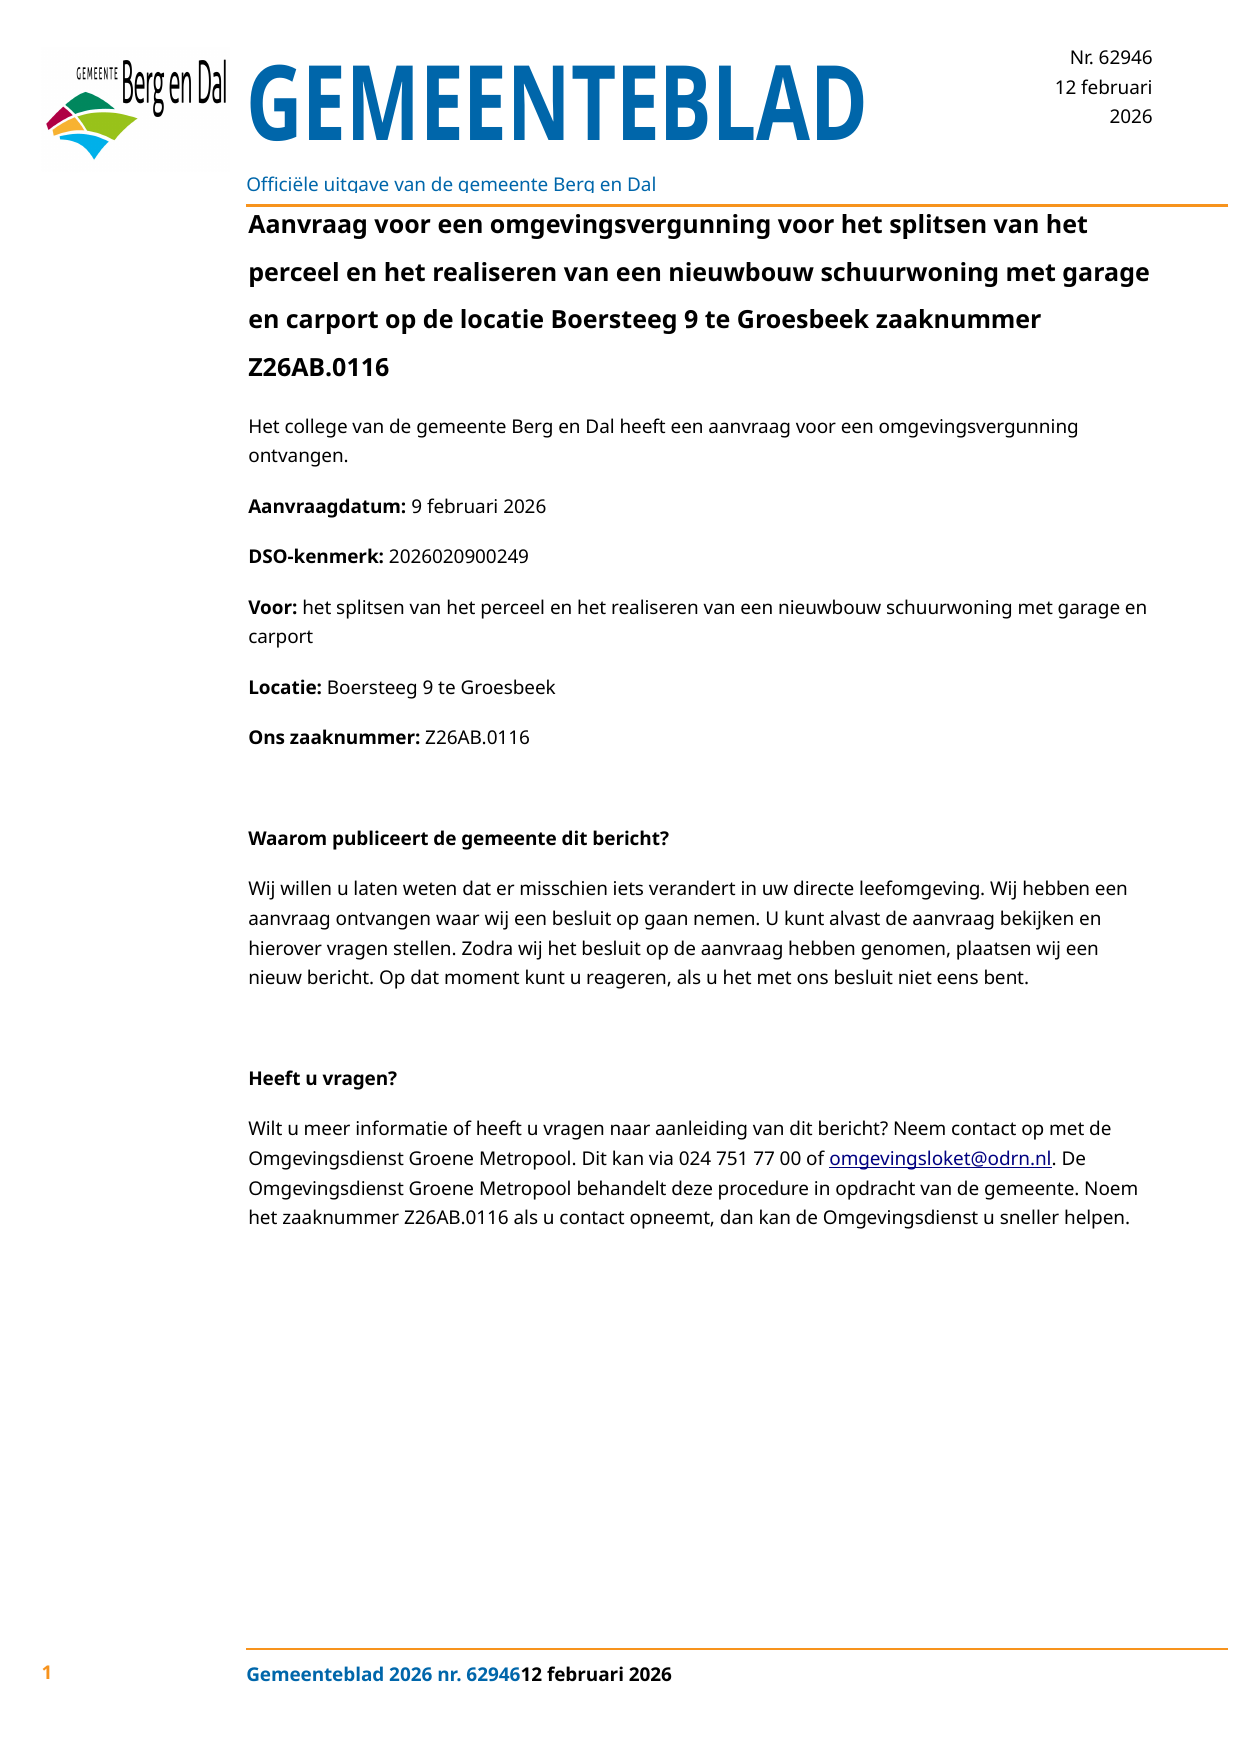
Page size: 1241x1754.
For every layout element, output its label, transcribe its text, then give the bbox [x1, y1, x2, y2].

text Het college van de gemeente Berg en Dal heeft een aanvraag voor een omgevingsvergunning ontvangen. [248, 413, 1152, 468]
text Aanvraagdatum: 9 februari 2026 [248, 493, 1152, 519]
text Aanvraag voor een omgevingsvergunning voor het splitsen van het perceel en het realiseren van een nieuwbouw schuurwoning met garage en carport op de locatie Boersteeg 9 te Groesbeek zaaknummer Z26AB.0116 [248, 207, 1152, 384]
picture [41, 47, 231, 172]
text DSO-kenmerk: 2026020900249 [248, 543, 1152, 569]
text Locatie: Boersteeg 9 te Groesbeek [248, 674, 1152, 700]
text Heeft u vragen? [248, 1065, 1152, 1091]
text Waarom publiceert de gemeente dit bericht? [248, 825, 1152, 851]
text Wij willen u laten weten dat er misschien iets verandert in uw directe leefomgeving. Wij hebben een aanvraag ontvangen waar wij een besluit op gaan nemen. U kunt alvast de aanvraag bekijken en hierover vragen stellen. Zodra wij het besluit op de aanvraag hebben genomen, plaatsen wij een nieuw bericht. Op dat moment kunt u reageren, als u het met ons besluit niet eens bent. [248, 876, 1152, 990]
text Voor: het splitsen van het perceel en het realiseren van een nieuwbouw schuurwoning met garage en carport [248, 594, 1152, 649]
text Wilt u meer informatie of heeft u vragen naar aanleiding van dit bericht? Neem contact op met de Omgevingsdienst Groene Metropool. Dit kan via 024 751 77 00 of omgevingsloket@odrn.nl. De Omgevingsdienst Groene Metropool behandelt deze procedure in opdracht van de gemeente. Noem het zaaknummer Z26AB.0116 als u contact opneemt, dan kan de Omgevingsdienst u sneller helpen. [248, 1116, 1152, 1230]
text Ons zaaknummer: Z26AB.0116 [248, 724, 1152, 750]
